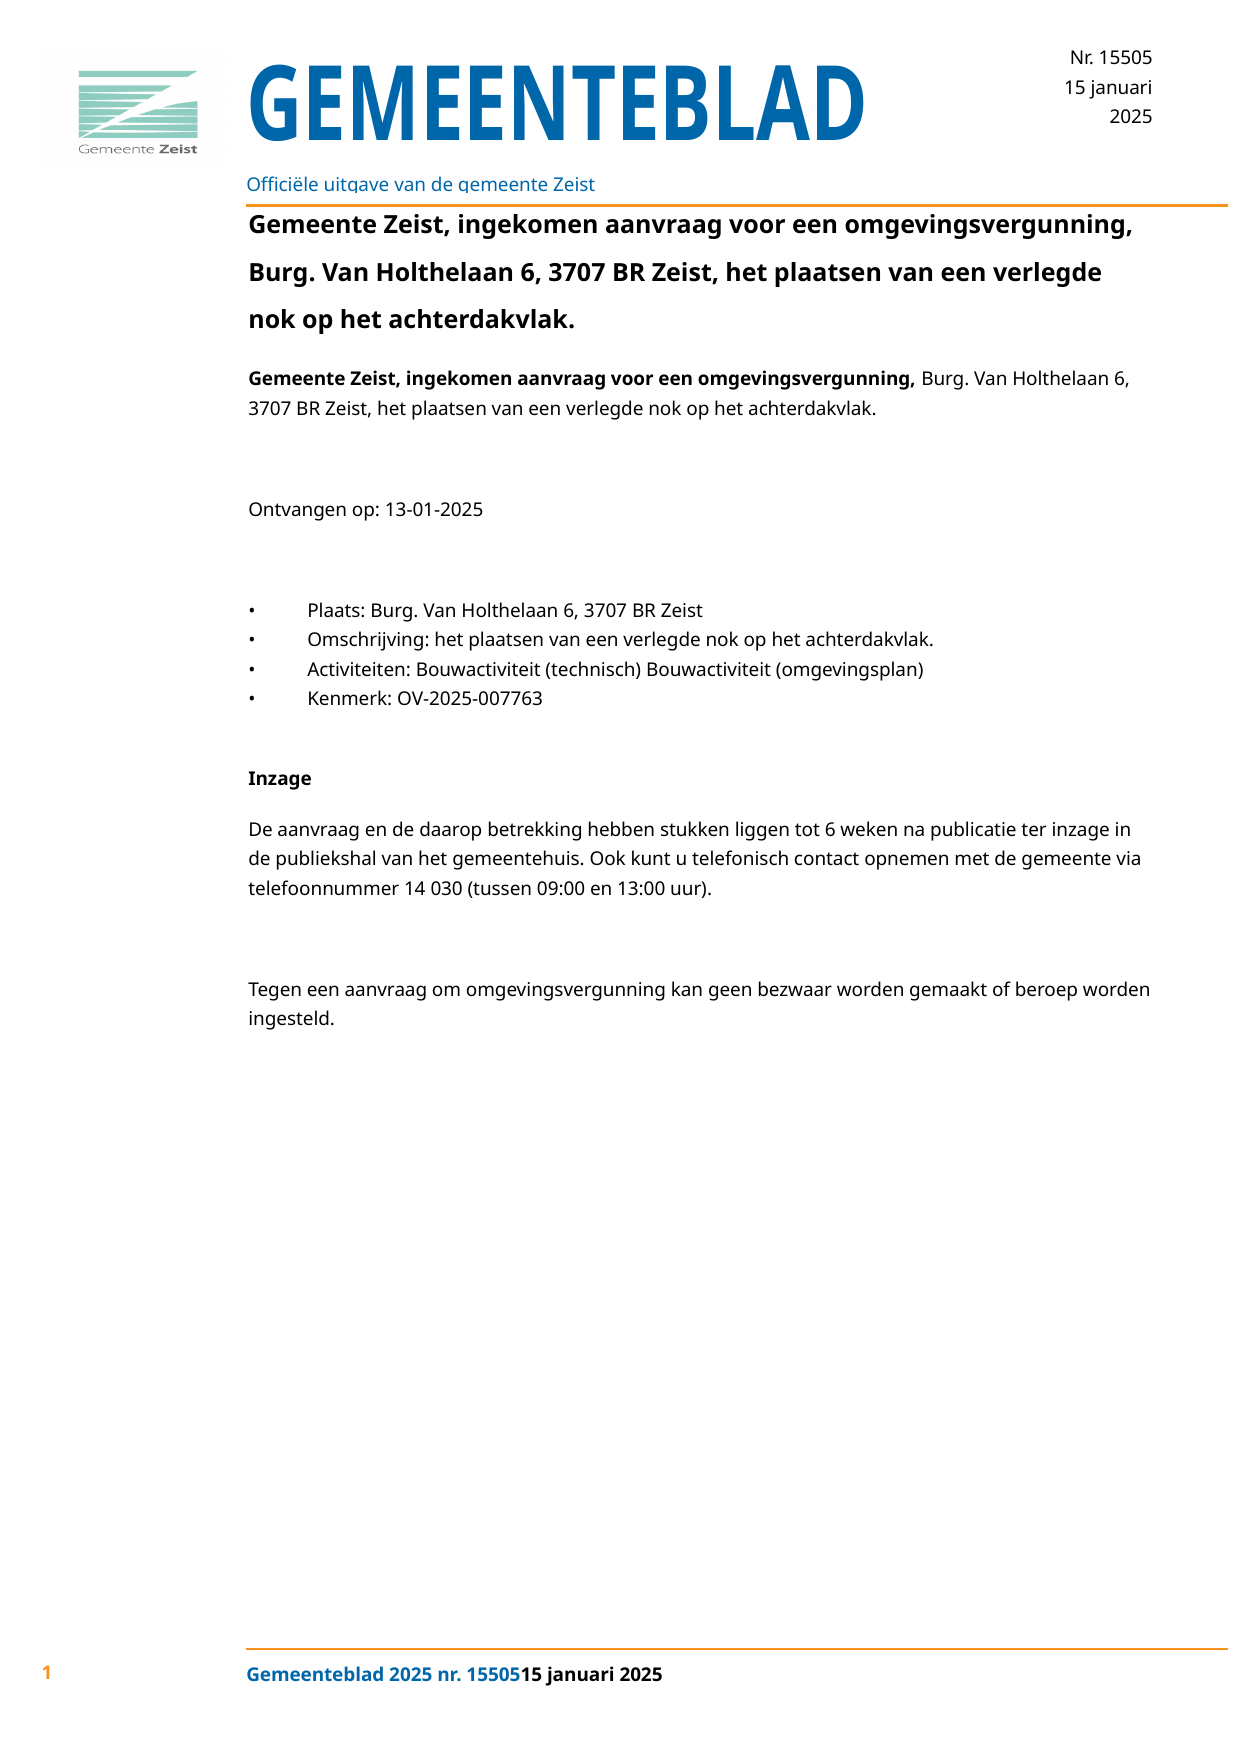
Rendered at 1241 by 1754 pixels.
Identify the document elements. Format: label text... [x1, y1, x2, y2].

list Plaats: Burg. Van Holthelaan 6, 3707 BR Zeist [248, 597, 1152, 622]
list Activiteiten: Bouwactiviteit (technisch) Bouwactiviteit (omgevingsplan) [248, 656, 1152, 682]
text Ontvangen op: 13-01-2025 [248, 496, 1152, 522]
text De aanvraag en de daarop betrekking hebben stukken liggen tot 6 weken na publicatie ter inzage in de publiekshal van het gemeentehuis. Ook kunt u telefonisch contact opnemen met de gemeente via telefoonnummer 14 030 (tussen 09:00 en 13:00 uur). [248, 816, 1152, 901]
list Omschrijving: het plaatsen van een verlegde nok op het achterdakvlak. [248, 626, 1152, 652]
picture [41, 47, 231, 172]
text Inzage [248, 766, 1152, 791]
list Kenmerk: OV-2025-007763 [248, 686, 1152, 711]
text Tegen een aanvraag om omgevingsvergunning kan geen bezwaar worden gemaakt of beroep worden ingesteld. [248, 976, 1152, 1031]
text Gemeente Zeist, ingekomen aanvraag voor een omgevingsvergunning, Burg. Van Holthelaan 6, 3707 BR Zeist, het plaatsen van een verlegde nok op het achterdakvlak. [248, 207, 1152, 336]
text Gemeente Zeist, ingekomen aanvraag voor een omgevingsvergunning, Burg. Van Holthelaan 6, 3707 BR Zeist, het plaatsen van een verlegde nok op het achterdakvlak. [248, 366, 1152, 421]
